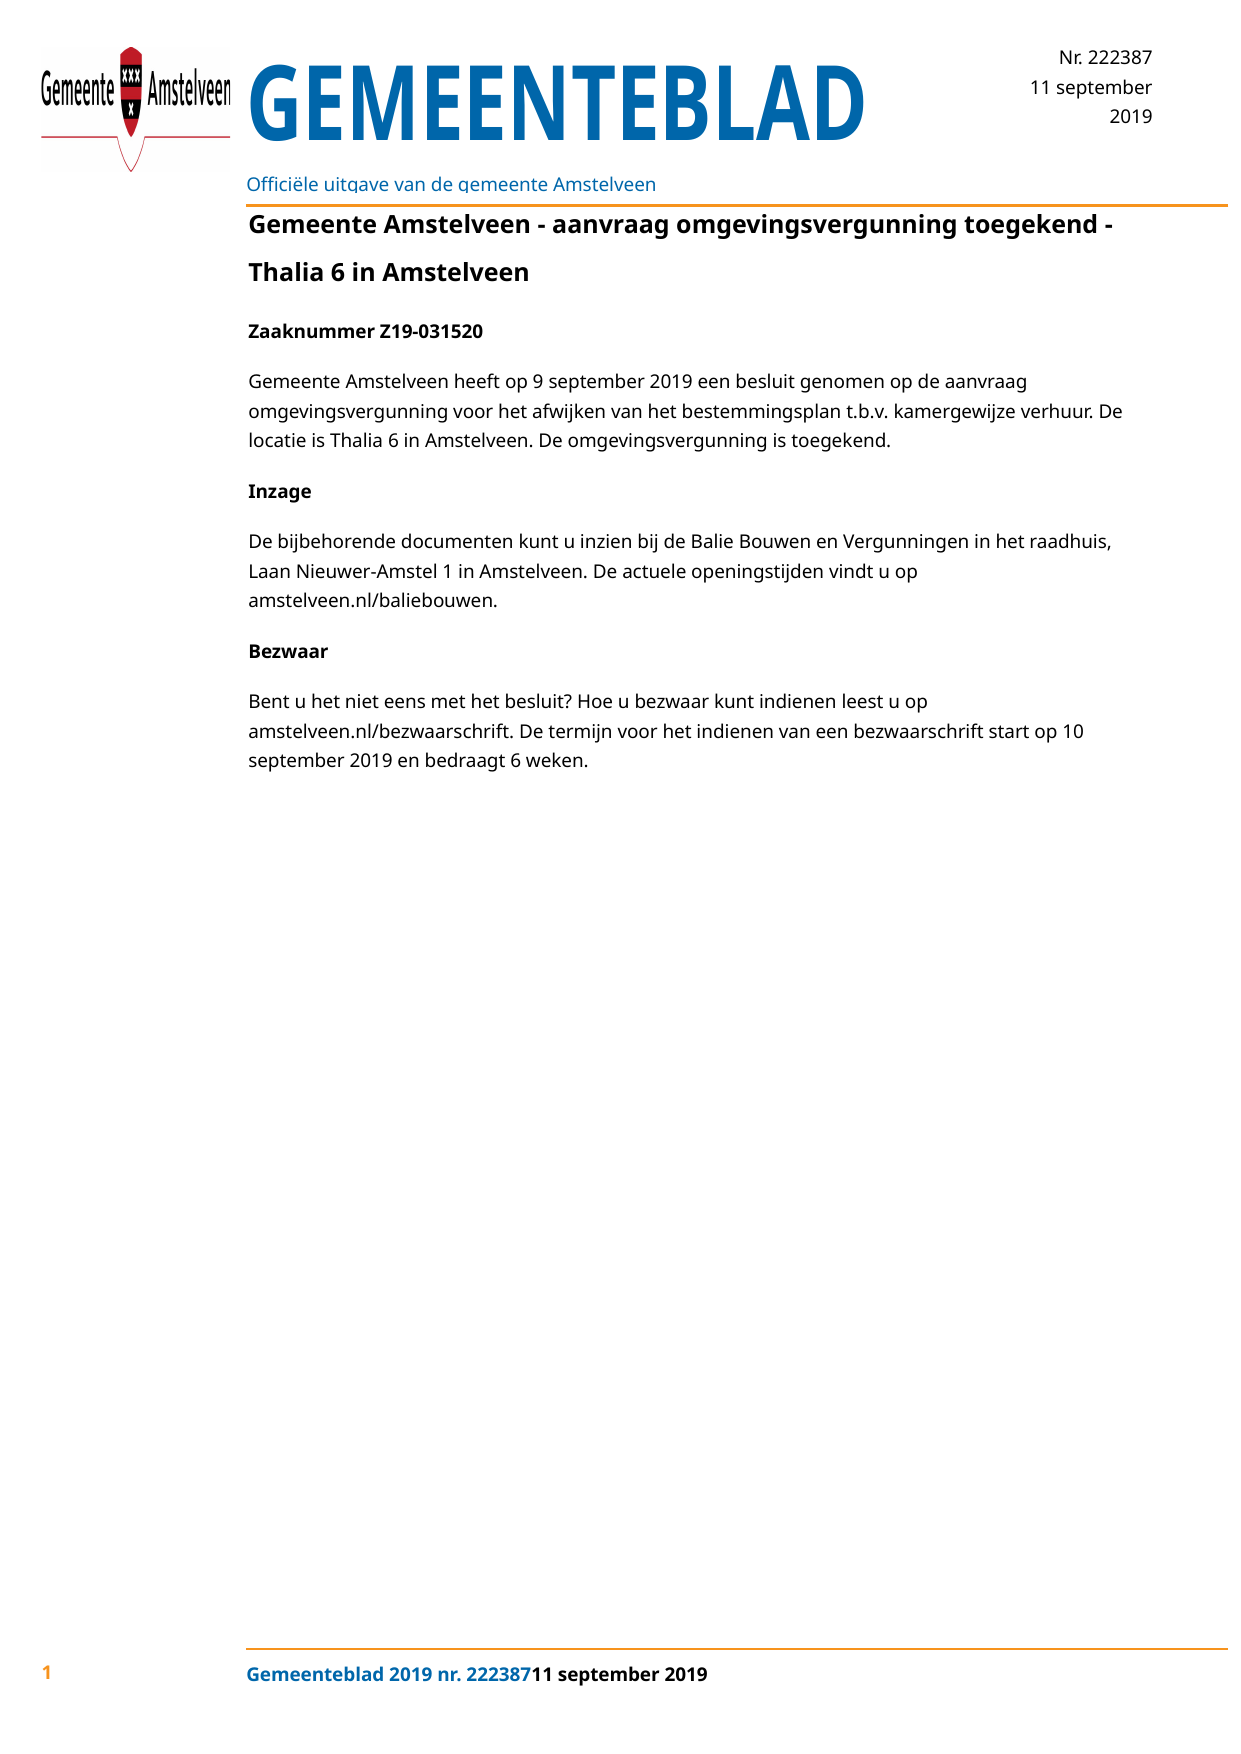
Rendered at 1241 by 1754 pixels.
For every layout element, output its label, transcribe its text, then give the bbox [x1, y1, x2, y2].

text Gemeente Amstelveen heeft op 9 september 2019 een besluit genomen op de aanvraag omgevingsvergunning voor het afwijken van het bestemmingsplan t.b.v. kamergewijze verhuur. De locatie is Thalia 6 in Amstelveen. De omgevingsvergunning is toegekend. [248, 368, 1152, 453]
text Inzage [248, 478, 1152, 504]
text Bent u het niet eens met het besluit? Hoe u bezwaar kunt indienen leest u op amstelveen.nl/bezwaarschrift. De termijn voor het indienen van een bezwaarschrift start op 10 september 2019 en bedraagt 6 weken. [248, 688, 1152, 773]
text De bijbehorende documenten kunt u inzien bij de Balie Bouwen en Vergunningen in het raadhuis, Laan Nieuwer-Amstel 1 in Amstelveen. De actuele openingstijden vindt u op amstelveen.nl/baliebouwen. [248, 528, 1152, 613]
text Zaaknummer Z19-031520 [248, 318, 1152, 344]
text Gemeente Amstelveen - aanvraag omgevingsvergunning toegekend - Thalia 6 in Amstelveen [248, 207, 1152, 288]
picture [41, 47, 231, 172]
text Bezwaar [248, 638, 1152, 664]
